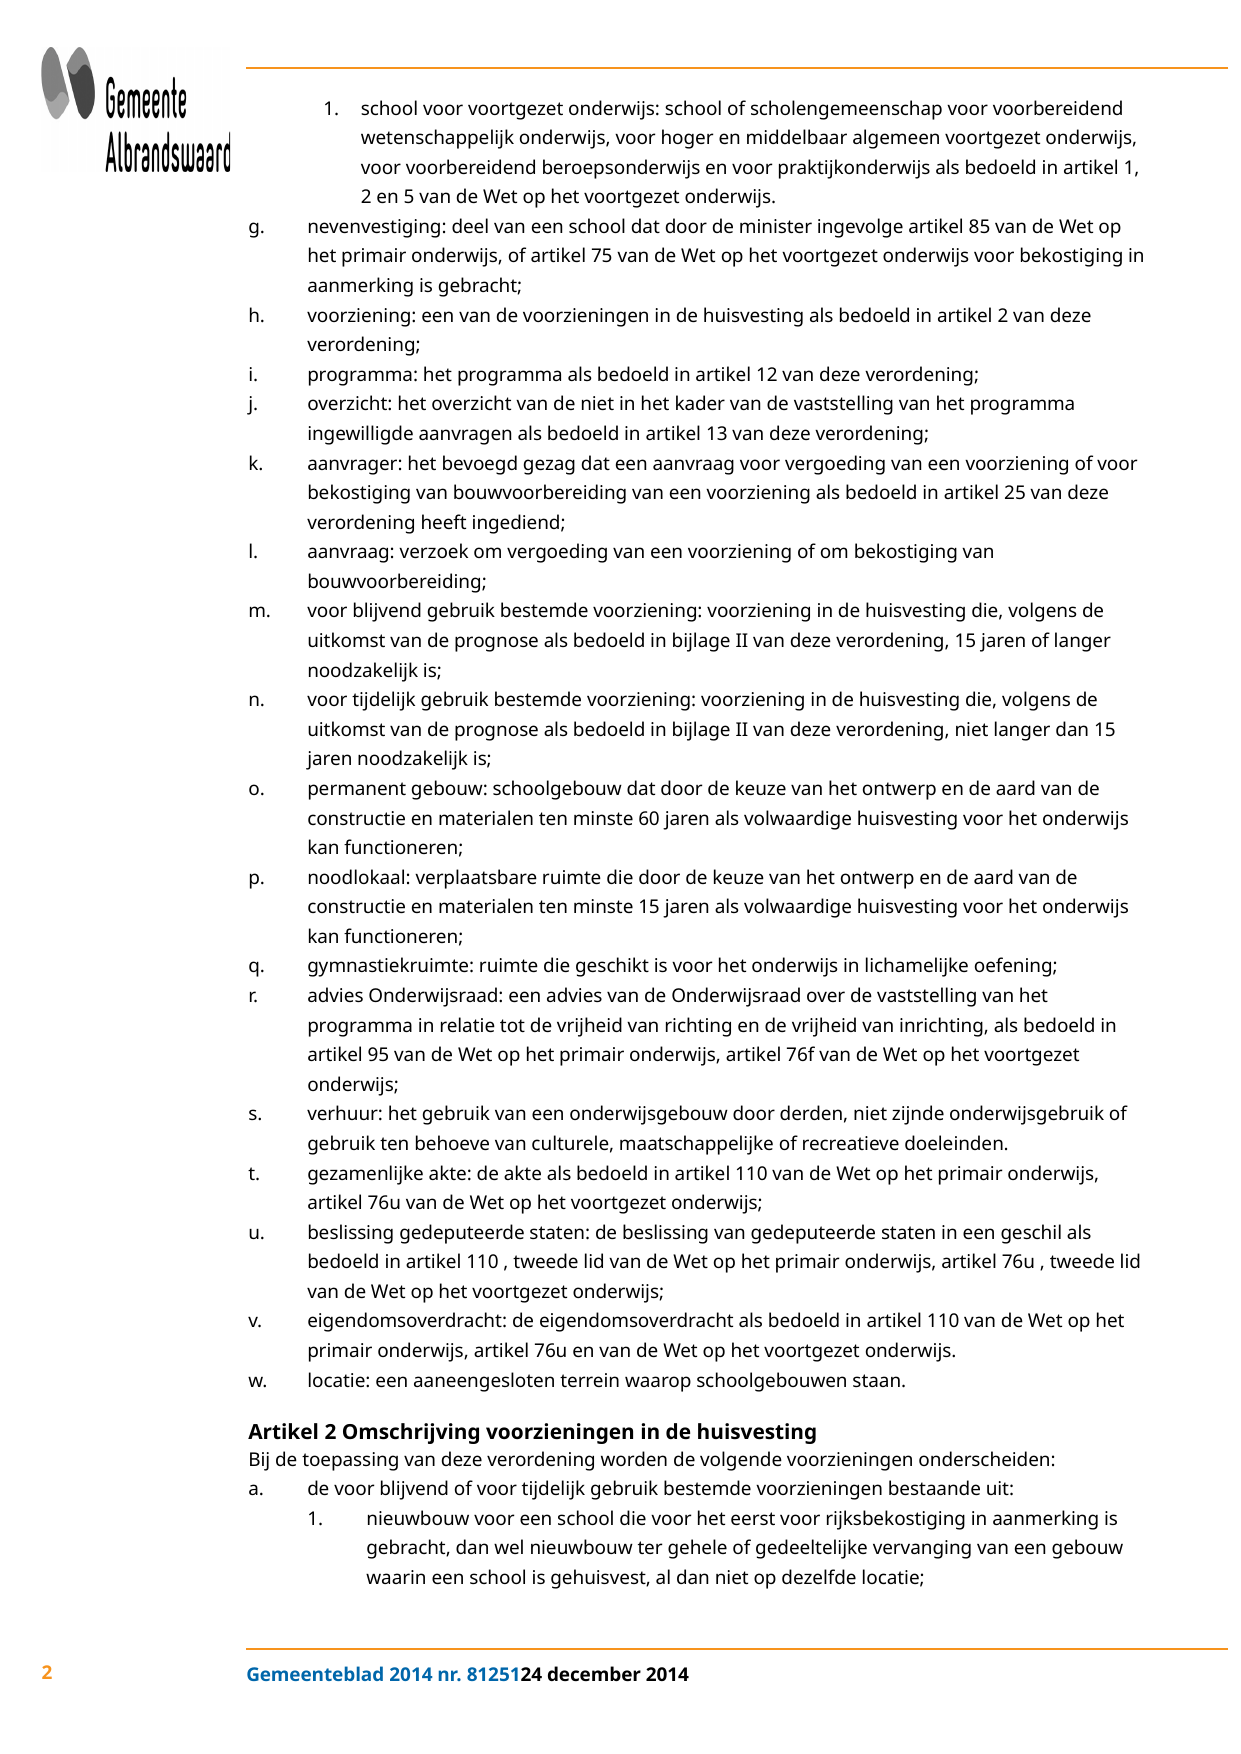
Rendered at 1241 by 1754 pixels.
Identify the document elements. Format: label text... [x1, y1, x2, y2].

text Artikel 2 Omschrijving voorzieningen in de huisvesting [248, 1417, 1152, 1446]
list eigendomsoverdracht: de eigendomsoverdracht als bedoeld in artikel 110 van de Wet op het primair onderwijs, artikel 76u en van de Wet op het voortgezet onderwijs. [248, 1308, 1152, 1363]
picture [41, 47, 231, 172]
list nieuwbouw voor een school die voor het eerst voor rijksbekostiging in aanmerking is gebracht, dan wel nieuwbouw ter gehele of gedeeltelijke vervanging van een gebouw waarin een school is gehuisvest, al dan niet op dezelfde locatie; [307, 1505, 1152, 1590]
list gymnastiekruimte: ruimte die geschikt is voor het onderwijs in lichamelijke oefening; [248, 953, 1152, 978]
list voor blijvend gebruik bestemde voorziening: voorziening in de huisvesting die, volgens de uitkomst van de prognose als bedoeld in bijlage II van deze verordening, 15 jaren of langer noodzakelijk is; [248, 598, 1152, 683]
list permanent gebouw: schoolgebouw dat door de keuze van het ontwerp en de aard van de constructie en materialen ten minste 60 jaren als volwaardige huisvesting voor het onderwijs kan functioneren; [248, 775, 1152, 860]
list aanvrager: het bevoegd gezag dat een aanvraag voor vergoeding van een voorziening of voor bekostiging van bouwvoorbereiding van een voorziening als bedoeld in artikel 25 van deze verordening heeft ingediend; [248, 450, 1152, 535]
list programma: het programma als bedoeld in artikel 12 van deze verordening; [248, 361, 1152, 387]
list voorziening: een van de voorzieningen in de huisvesting als bedoeld in artikel 2 van deze verordening; [248, 302, 1152, 357]
list de voor blijvend of voor tijdelijk gebruik bestemde voorzieningen bestaande uit: [248, 1475, 1152, 1501]
list overzicht: het overzicht van de niet in het kader van de vaststelling van het programma ingewilligde aanvragen als bedoeld in artikel 13 van deze verordening; [248, 391, 1152, 446]
list school voor voortgezet onderwijs: school of scholengemeenschap voor voorbereidend wetenschappelijk onderwijs, voor hoger en middelbaar algemeen voortgezet onderwijs, voor voorbereidend beroepsonderwijs en voor praktijkonderwijs als bedoeld in artikel 1, 2 en 5 van de Wet op het voortgezet onderwijs. [323, 95, 1152, 209]
list nevenvestiging: deel van een school dat door de minister ingevolge artikel 85 van de Wet op het primair onderwijs, of artikel 75 van de Wet op het voortgezet onderwijs voor bekostiging in aanmerking is gebracht; [248, 213, 1152, 298]
list gezamenlijke akte: de akte als bedoeld in artikel 110 van de Wet op het primair onderwijs, artikel 76u van de Wet op het voortgezet onderwijs; [248, 1160, 1152, 1215]
list locatie: een aaneengesloten terrein waarop schoolgebouwen staan. [248, 1367, 1152, 1393]
list noodlokaal: verplaatsbare ruimte die door de keuze van het ontwerp en de aard van de constructie en materialen ten minste 15 jaren als volwaardige huisvesting voor het onderwijs kan functioneren; [248, 864, 1152, 949]
list voor tijdelijk gebruik bestemde voorziening: voorziening in de huisvesting die, volgens de uitkomst van de prognose als bedoeld in bijlage II van deze verordening, niet langer dan 15 jaren noodzakelijk is; [248, 686, 1152, 771]
list aanvraag: verzoek om vergoeding van een voorziening of om bekostiging van bouwvoorbereiding; [248, 538, 1152, 594]
text Bij de toepassing van deze verordening worden de volgende voorzieningen onderscheiden: [248, 1446, 1152, 1471]
list verhuur: het gebruik van een onderwijsgebouw door derden, niet zijnde onderwijsgebruik of gebruik ten behoeve van culturele, maatschappelijke of recreatieve doeleinden. [248, 1101, 1152, 1156]
list advies Onderwijsraad: een advies van de Onderwijsraad over de vaststelling van het programma in relatie tot de vrijheid van richting en de vrijheid van inrichting, als bedoeld in artikel 95 van de Wet op het primair onderwijs, artikel 76f van de Wet op het voortgezet onderwijs; [248, 982, 1152, 1097]
list beslissing gedeputeerde staten: de beslissing van gedeputeerde staten in een geschil als bedoeld in artikel 110 , tweede lid van de Wet op het primair onderwijs, artikel 76u , tweede lid van de Wet op het voortgezet onderwijs; [248, 1219, 1152, 1304]
